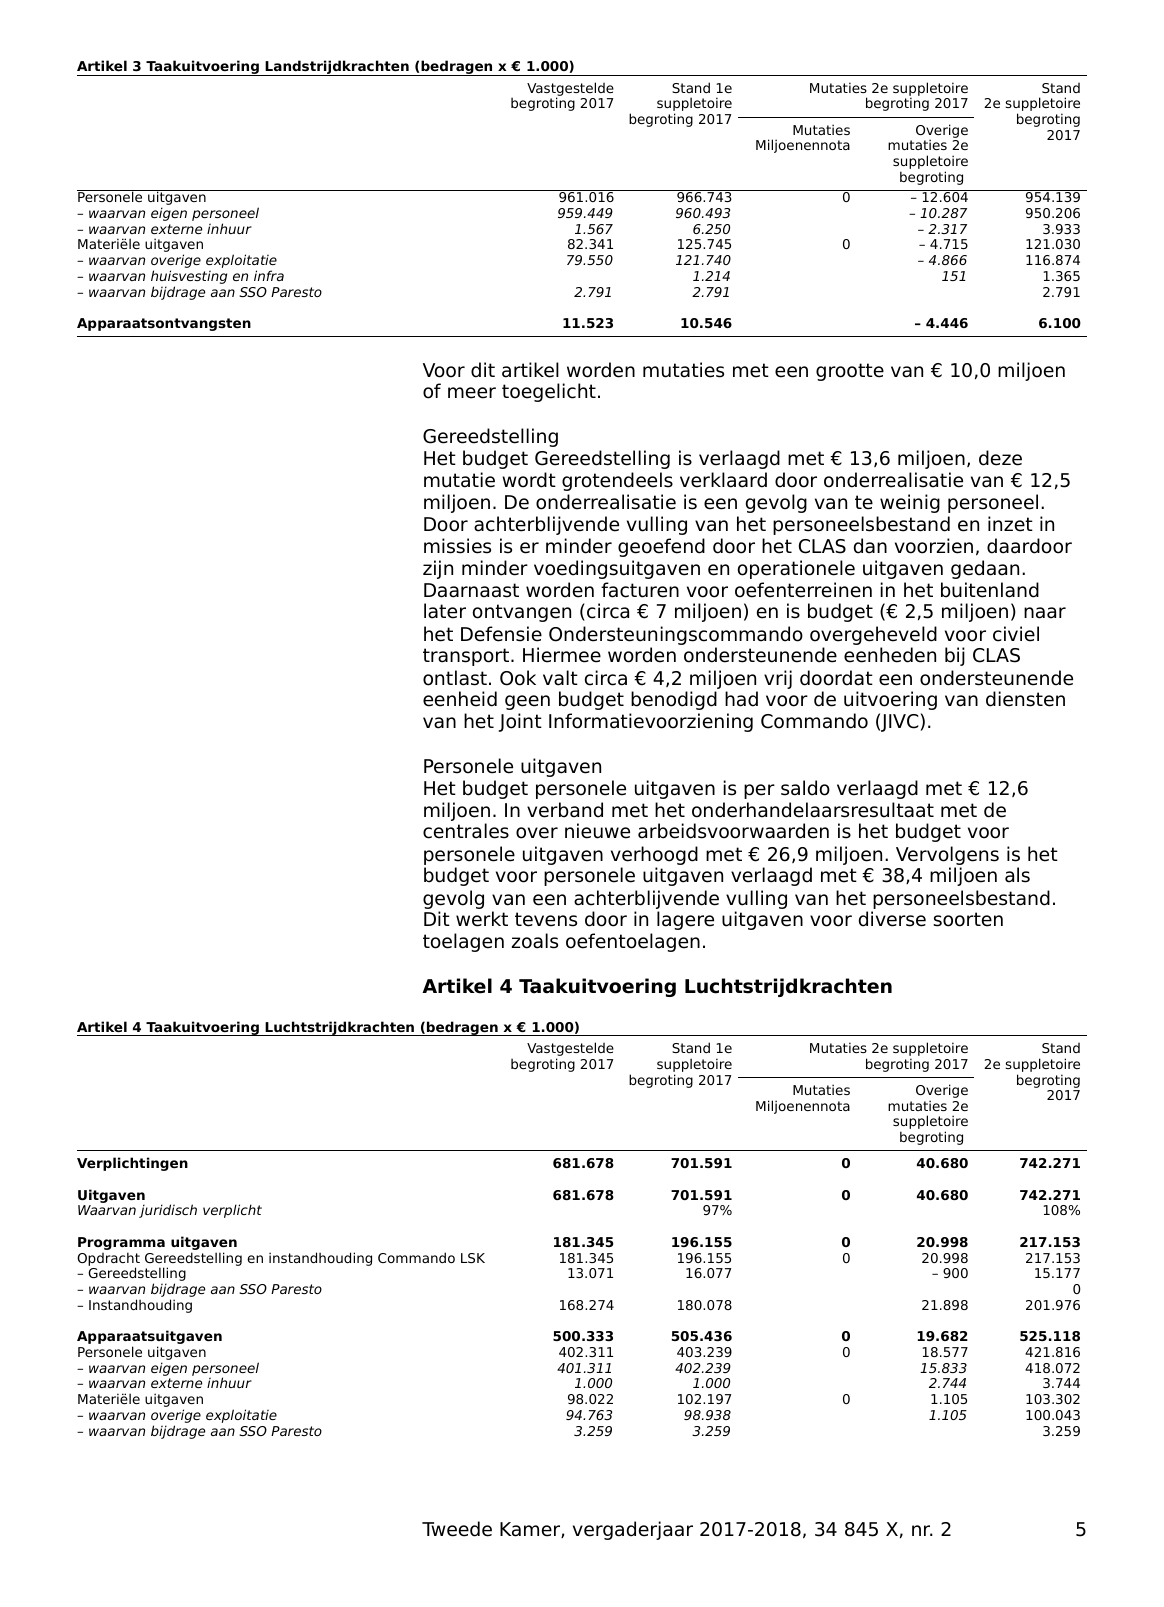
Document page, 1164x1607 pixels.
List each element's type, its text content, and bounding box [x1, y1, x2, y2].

table_cell [856, 300, 974, 316]
table_cell 525.118 [974, 1329, 1087, 1345]
table_cell 180.078 [620, 1298, 738, 1313]
table_cell [502, 1172, 620, 1187]
table_cell – waarvan eigen personeel [77, 1361, 502, 1376]
table_cell 742.271 [974, 1188, 1087, 1203]
table_cell 40.680 [856, 1188, 974, 1203]
table_cell 116.874 [974, 253, 1087, 269]
table_cell [974, 1172, 1087, 1187]
table_cell Mutaties 2e suppletoire begroting 2017 [738, 1036, 974, 1077]
table_cell 3.259 [620, 1424, 738, 1439]
table_cell 94.763 [502, 1408, 620, 1423]
table_cell [738, 284, 856, 300]
table_cell 10.546 [620, 316, 738, 336]
table_cell 98.938 [620, 1408, 738, 1423]
table_cell [974, 1219, 1087, 1235]
table_cell [738, 1298, 856, 1313]
table_cell [974, 1313, 1087, 1329]
table_cell Stand 2e suppletoire begroting 2017 [974, 76, 1087, 190]
table_cell 79.550 [502, 253, 620, 269]
table_cell [738, 1424, 856, 1439]
table_cell [77, 1313, 502, 1329]
table_cell [620, 1439, 738, 1455]
table_cell [620, 1313, 738, 1329]
table_cell Materiële uitgaven [77, 1392, 502, 1408]
table_cell – waarvan externe inhuur [77, 221, 502, 237]
table_cell 97% [620, 1203, 738, 1219]
table_cell [738, 316, 856, 336]
table_cell 950.206 [974, 206, 1087, 221]
table_cell – waarvan overige exploitatie [77, 1408, 502, 1423]
table_cell [856, 1313, 974, 1329]
table_cell 2.744 [856, 1376, 974, 1392]
table_cell – 4.715 [856, 237, 974, 253]
table_cell [620, 1219, 738, 1235]
table_cell [738, 1219, 856, 1235]
table_cell – waarvan bijdrage aan SSO Paresto [77, 1424, 502, 1439]
table_cell [77, 1077, 502, 1150]
table_cell 681.678 [502, 1151, 620, 1172]
table_cell [974, 300, 1087, 316]
table_cell 2.791 [502, 284, 620, 300]
table_cell 181.345 [502, 1235, 620, 1250]
table_cell Personele uitgaven [77, 191, 502, 206]
table_cell 0 [738, 1151, 856, 1172]
text Personele uitgaven [422, 756, 1087, 777]
table_cell [502, 300, 620, 316]
table_cell – waarvan overige exploitatie [77, 253, 502, 269]
table_cell 960.493 [620, 206, 738, 221]
table_header Artikel 3 Taakuitvoering Landstrijdkrachten (bedragen x € 1.000) [77, 59, 1087, 75]
table_cell 217.153 [974, 1235, 1087, 1250]
table_cell 2.791 [974, 284, 1087, 300]
table_cell [738, 1361, 856, 1376]
table_cell Waarvan juridisch verplicht [77, 1203, 502, 1219]
table_cell – Gereedstelling [77, 1266, 502, 1282]
table_cell [620, 1172, 738, 1187]
table_cell – 2.317 [856, 221, 974, 237]
table_cell 742.271 [974, 1151, 1087, 1172]
table_cell 16.077 [620, 1266, 738, 1282]
table_cell [77, 1036, 502, 1077]
table_cell 0 [738, 1392, 856, 1408]
table_cell 13.071 [502, 1266, 620, 1282]
table_cell 0 [738, 1188, 856, 1203]
table_cell [738, 1439, 856, 1455]
table_cell [738, 1282, 856, 1298]
table_cell [738, 1172, 856, 1187]
table_cell 3.933 [974, 221, 1087, 237]
table_cell – 4.866 [856, 253, 974, 269]
table_cell [738, 1408, 856, 1423]
table_cell – 10.287 [856, 206, 974, 221]
table_cell – Instandhouding [77, 1298, 502, 1313]
table_cell 217.153 [974, 1250, 1087, 1266]
subtitle Artikel 4 Taakuitvoering Luchtstrijdkrachten [422, 976, 1087, 997]
table_cell [77, 1439, 502, 1455]
table_cell 181.345 [502, 1250, 620, 1266]
table_cell 3.744 [974, 1376, 1087, 1392]
table_cell – 4.446 [856, 316, 974, 336]
table_cell – 12.604 [856, 191, 974, 206]
table_cell 402.311 [502, 1345, 620, 1361]
table_cell [502, 1313, 620, 1329]
table_cell 418.072 [974, 1361, 1087, 1376]
table_cell 0 [738, 237, 856, 253]
table_cell 1.214 [620, 269, 738, 284]
table_cell 3.259 [502, 1424, 620, 1439]
table_cell 21.898 [856, 1298, 974, 1313]
table_cell [502, 1439, 620, 1455]
table_cell 1.105 [856, 1392, 974, 1408]
table_cell [856, 1439, 974, 1455]
table_cell 966.743 [620, 191, 738, 206]
table_cell Stand 1e suppletoire begroting 2017 [620, 76, 738, 190]
table_cell Personele uitgaven [77, 1345, 502, 1361]
text Gereedstelling [422, 426, 1087, 448]
table_cell 151 [856, 269, 974, 284]
table_cell [77, 76, 502, 117]
table_cell 0 [738, 1235, 856, 1250]
table_cell 15.833 [856, 1361, 974, 1376]
table_cell 0 [738, 191, 856, 206]
table_cell 403.239 [620, 1345, 738, 1361]
table_cell [77, 117, 502, 190]
table_cell Mutaties Miljoenennota [738, 118, 856, 190]
table_cell Verplichtingen [77, 1151, 502, 1172]
table_cell 121.740 [620, 253, 738, 269]
table_cell 402.239 [620, 1361, 738, 1376]
table_cell [856, 1172, 974, 1187]
table_cell Stand 2e suppletoire begroting 2017 [974, 1036, 1087, 1150]
table_cell [856, 1203, 974, 1219]
table_cell Mutaties 2e suppletoire begroting 2017 [738, 76, 974, 117]
table_cell [738, 253, 856, 269]
table_cell 196.155 [620, 1250, 738, 1266]
table_cell Apparaatsontvangsten [77, 316, 502, 336]
table_cell 0 [738, 1250, 856, 1266]
table_cell 121.030 [974, 237, 1087, 253]
table_cell 505.436 [620, 1329, 738, 1345]
table_cell [738, 1203, 856, 1219]
table_cell 701.591 [620, 1188, 738, 1203]
table_cell 0 [738, 1345, 856, 1361]
table_cell [502, 1219, 620, 1235]
table_cell 19.682 [856, 1329, 974, 1345]
table_cell [738, 300, 856, 316]
table_cell – waarvan huisvesting en infra [77, 269, 502, 284]
table_cell 20.998 [856, 1250, 974, 1266]
table_cell 421.816 [974, 1345, 1087, 1361]
table_cell 1.000 [502, 1376, 620, 1392]
table_cell 701.591 [620, 1151, 738, 1172]
table_cell 11.523 [502, 316, 620, 336]
table_cell [502, 1203, 620, 1219]
table_cell Programma uitgaven [77, 1235, 502, 1250]
table_cell [856, 1219, 974, 1235]
table_cell 0 [974, 1282, 1087, 1298]
table_cell 20.998 [856, 1235, 974, 1250]
table_cell [620, 300, 738, 316]
table_cell [856, 1282, 974, 1298]
table_cell 401.311 [502, 1361, 620, 1376]
table_cell 1.567 [502, 221, 620, 237]
table_cell [738, 1313, 856, 1329]
table_cell 6.100 [974, 316, 1087, 336]
table_cell Stand 1e suppletoire begroting 2017 [620, 1036, 738, 1150]
table_cell 103.302 [974, 1392, 1087, 1408]
table_cell – waarvan bijdrage aan SSO Paresto [77, 284, 502, 300]
table_cell [856, 284, 974, 300]
table_cell 1.105 [856, 1408, 974, 1423]
table_cell 98.022 [502, 1392, 620, 1408]
table_cell 500.333 [502, 1329, 620, 1345]
table_cell 959.449 [502, 206, 620, 221]
table_cell 1.000 [620, 1376, 738, 1392]
table_cell Mutaties Miljoenennota [738, 1078, 856, 1150]
text Het budget personele uitgaven is per saldo verlaagd met € 12,6 miljoen. In verband met het onderhandelaarsresultaat met de centrales over nieuwe arbeidsvoorwaarden is het budget voor personele uitgaven verhoogd met € 26,9 miljoen. Vervolgens is het budget voor personele uitgaven verlaagd met € 38,4 miljoen als gevolg van een achterblijvende vulling van het personeelsbestand. Dit werkt tevens door in lagere uitgaven voor diverse soorten toelagen zoals oefentoelagen. [422, 777, 1087, 953]
table_cell 201.976 [974, 1298, 1087, 1313]
table_cell Overige mutaties 2e suppletoire begroting [856, 1078, 974, 1150]
table_cell Opdracht Gereedstelling en instandhouding Commando LSK [77, 1250, 502, 1266]
table_cell 168.274 [502, 1298, 620, 1313]
table_cell [502, 1282, 620, 1298]
text Het budget Gereedstelling is verlaagd met € 13,6 miljoen, deze mutatie wordt grotendeels verklaard door onderrealisatie van € 12,5 miljoen. De onderrealisatie is een gevolg van te weinig personeel. Door achterblijvende vulling van het personeelsbestand en inzet in missies is er minder geoefend door het CLAS dan voorzien, daardoor zijn minder voedingsuitgaven en operationele uitgaven gedaan. Daarnaast worden facturen voor oefenterreinen in het buitenland later ontvangen (circa € 7 miljoen) en is budget (€ 2,5 miljoen) naar het Defensie Ondersteuningscommando overgeheveld voor civiel transport. Hiermee worden ondersteunende eenheden bij CLAS ontlast. Ook valt circa € 4,2 miljoen vrij doordat een ondersteunende eenheid geen budget benodigd had voor de uitvoering van diensten van het Joint Informatievoorziening Commando (JIVC). [422, 448, 1087, 733]
table_cell 954.139 [974, 191, 1087, 206]
table_cell [77, 300, 502, 316]
table_cell [856, 1424, 974, 1439]
table_cell – waarvan eigen personeel [77, 206, 502, 221]
table_cell [738, 206, 856, 221]
table_cell Vastgestelde begroting 2017 [502, 1036, 620, 1150]
table_cell 82.341 [502, 237, 620, 253]
table_cell [77, 1172, 502, 1187]
table_cell [974, 1439, 1087, 1455]
table_cell Overige mutaties 2e suppletoire begroting [856, 118, 974, 190]
table_cell – waarvan bijdrage aan SSO Paresto [77, 1282, 502, 1298]
table_cell 125.745 [620, 237, 738, 253]
table_cell [502, 269, 620, 284]
table_cell Vastgestelde begroting 2017 [502, 76, 620, 190]
table_cell 0 [738, 1329, 856, 1345]
table_cell Apparaatsuitgaven [77, 1329, 502, 1345]
table_cell 15.177 [974, 1266, 1087, 1282]
table_cell 2.791 [620, 284, 738, 300]
table_cell [738, 269, 856, 284]
table_cell 40.680 [856, 1151, 974, 1172]
table_cell 196.155 [620, 1235, 738, 1250]
table_cell [738, 1266, 856, 1282]
table_cell 18.577 [856, 1345, 974, 1361]
table_cell 6.250 [620, 221, 738, 237]
text Voor dit artikel worden mutaties met een grootte van € 10,0 miljoen of meer toegelicht. [422, 359, 1087, 403]
table_cell [620, 1282, 738, 1298]
table_cell 108% [974, 1203, 1087, 1219]
table_cell – waarvan externe inhuur [77, 1376, 502, 1392]
table_cell 100.043 [974, 1408, 1087, 1423]
table_cell Materiële uitgaven [77, 237, 502, 253]
table_cell [738, 221, 856, 237]
table_cell 961.016 [502, 191, 620, 206]
table_cell 681.678 [502, 1188, 620, 1203]
table_cell [77, 1219, 502, 1235]
table_cell Uitgaven [77, 1188, 502, 1203]
table_cell 1.365 [974, 269, 1087, 284]
table_cell – 900 [856, 1266, 974, 1282]
table_cell 102.197 [620, 1392, 738, 1408]
table_cell [738, 1376, 856, 1392]
table_header Artikel 4 Taakuitvoering Luchtstrijdkrachten (bedragen x € 1.000) [77, 1019, 1087, 1035]
table_cell 3.259 [974, 1424, 1087, 1439]
